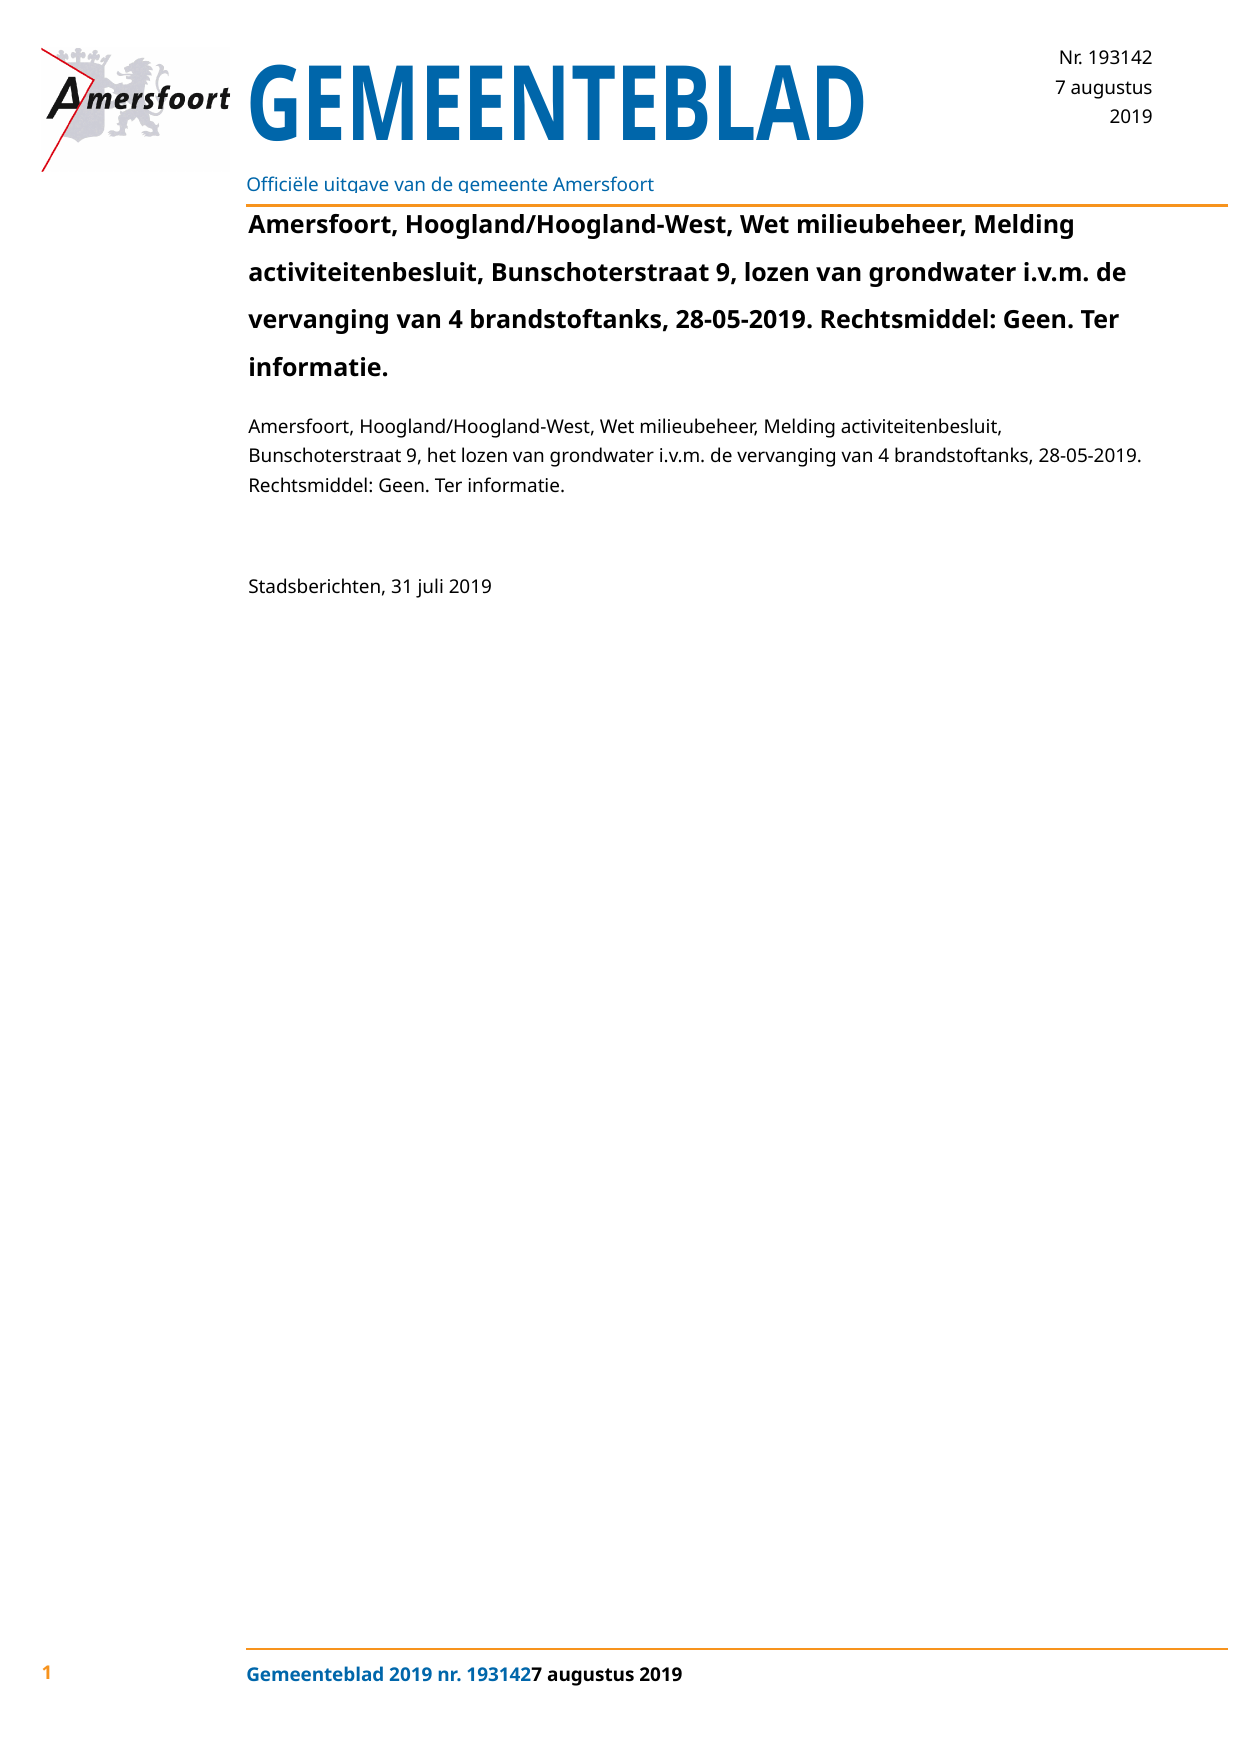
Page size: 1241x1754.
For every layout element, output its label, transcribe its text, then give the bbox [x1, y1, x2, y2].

text Amersfoort, Hoogland/Hoogland-West, Wet milieubeheer, Melding activiteitenbesluit, Bunschoterstraat 9, lozen van grondwater i.v.m. de vervanging van 4 brandstoftanks, 28-05-2019. Rechtsmiddel: Geen. Ter informatie. [248, 207, 1152, 384]
text Amersfoort, Hoogland/Hoogland-West, Wet milieubeheer, Melding activiteitenbesluit, Bunschoterstraat 9, het lozen van grondwater i.v.m. de vervanging van 4 brandstoftanks, 28-05-2019. Rechtsmiddel: Geen. Ter informatie. [248, 413, 1152, 498]
text Stadsberichten, 31 juli 2019 [248, 573, 1152, 599]
picture [41, 47, 231, 172]
